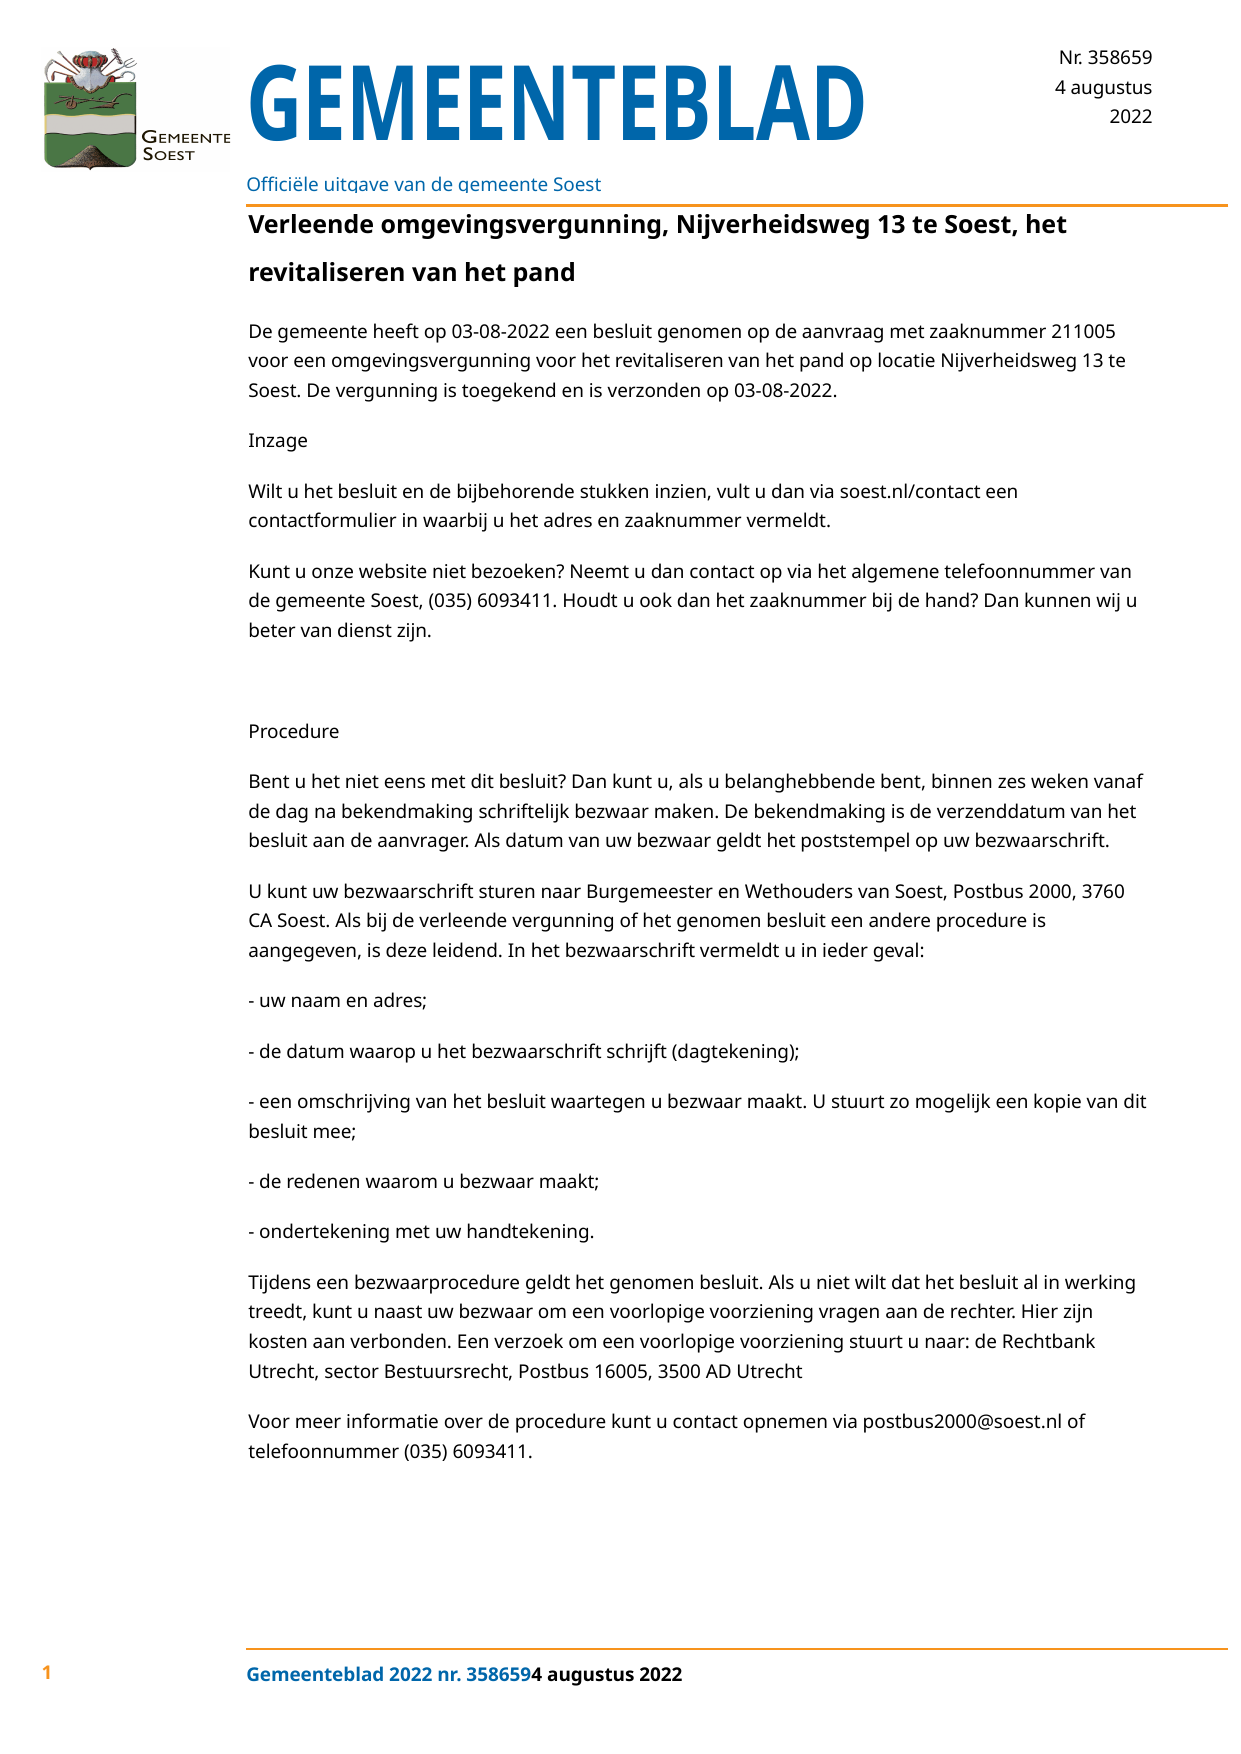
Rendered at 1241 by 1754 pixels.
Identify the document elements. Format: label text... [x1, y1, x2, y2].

text Bent u het niet eens met dit besluit? Dan kunt u, als u belanghebbende bent, binnen zes weken vanaf de dag na bekendmaking schriftelijk bezwaar maken. De bekendmaking is de verzenddatum van het besluit aan de aanvrager. Als datum van uw bezwaar geldt het poststempel op uw bezwaarschrift. [248, 768, 1152, 853]
text - een omschrijving van het besluit waartegen u bezwaar maakt. U stuurt zo mogelijk een kopie van dit besluit mee; [248, 1088, 1152, 1144]
text - uw naam en adres; [248, 987, 1152, 1013]
text De gemeente heeft op 03-08-2022 een besluit genomen op de aanvraag met zaaknummer 211005 voor een omgevingsvergunning voor het revitaliseren van het pand op locatie Nijverheidsweg 13 te Soest. De vergunning is toegekend en is verzonden op 03-08-2022. [248, 318, 1152, 403]
text Inzage [248, 427, 1152, 453]
text Kunt u onze website niet bezoeken? Neemt u dan contact op via het algemene telefoonnummer van de gemeente Soest, (035) 6093411. Houdt u ook dan het zaaknummer bij de hand? Dan kunnen wij u beter van dienst zijn. [248, 558, 1152, 643]
text U kunt uw bezwaarschrift sturen naar Burgemeester en Wethouders van Soest, Postbus 2000, 3760 CA Soest. Als bij de verleende vergunning of het genomen besluit een andere procedure is aangegeven, is deze leidend. In het bezwaarschrift vermeldt u in ieder geval: [248, 878, 1152, 963]
text - de datum waarop u het bezwaarschrift schrijft (dagtekening); [248, 1038, 1152, 1064]
text Procedure [248, 718, 1152, 744]
text Voor meer informatie over de procedure kunt u contact opnemen via postbus2000@soest.nl of telefoonnummer (035) 6093411. [248, 1408, 1152, 1464]
picture [41, 47, 231, 172]
text - ondertekening met uw handtekening. [248, 1219, 1152, 1244]
text Wilt u het besluit en de bijbehorende stukken inzien, vult u dan via soest.nl/contact een contactformulier in waarbij u het adres en zaaknummer vermeldt. [248, 478, 1152, 533]
text - de redenen waarom u bezwaar maakt; [248, 1168, 1152, 1194]
text Verleende omgevingsvergunning, Nijverheidsweg 13 te Soest, het revitaliseren van het pand [248, 207, 1152, 288]
text Tijdens een bezwaarprocedure geldt het genomen besluit. Als u niet wilt dat het besluit al in werking treedt, kunt u naast uw bezwaar om een voorlopige voorziening vragen aan de rechter. Hier zijn kosten aan verbonden. Een verzoek om een voorlopige voorziening stuurt u naar: de Rechtbank Utrecht, sector Bestuursrecht, Postbus 16005, 3500 AD Utrecht [248, 1269, 1152, 1384]
